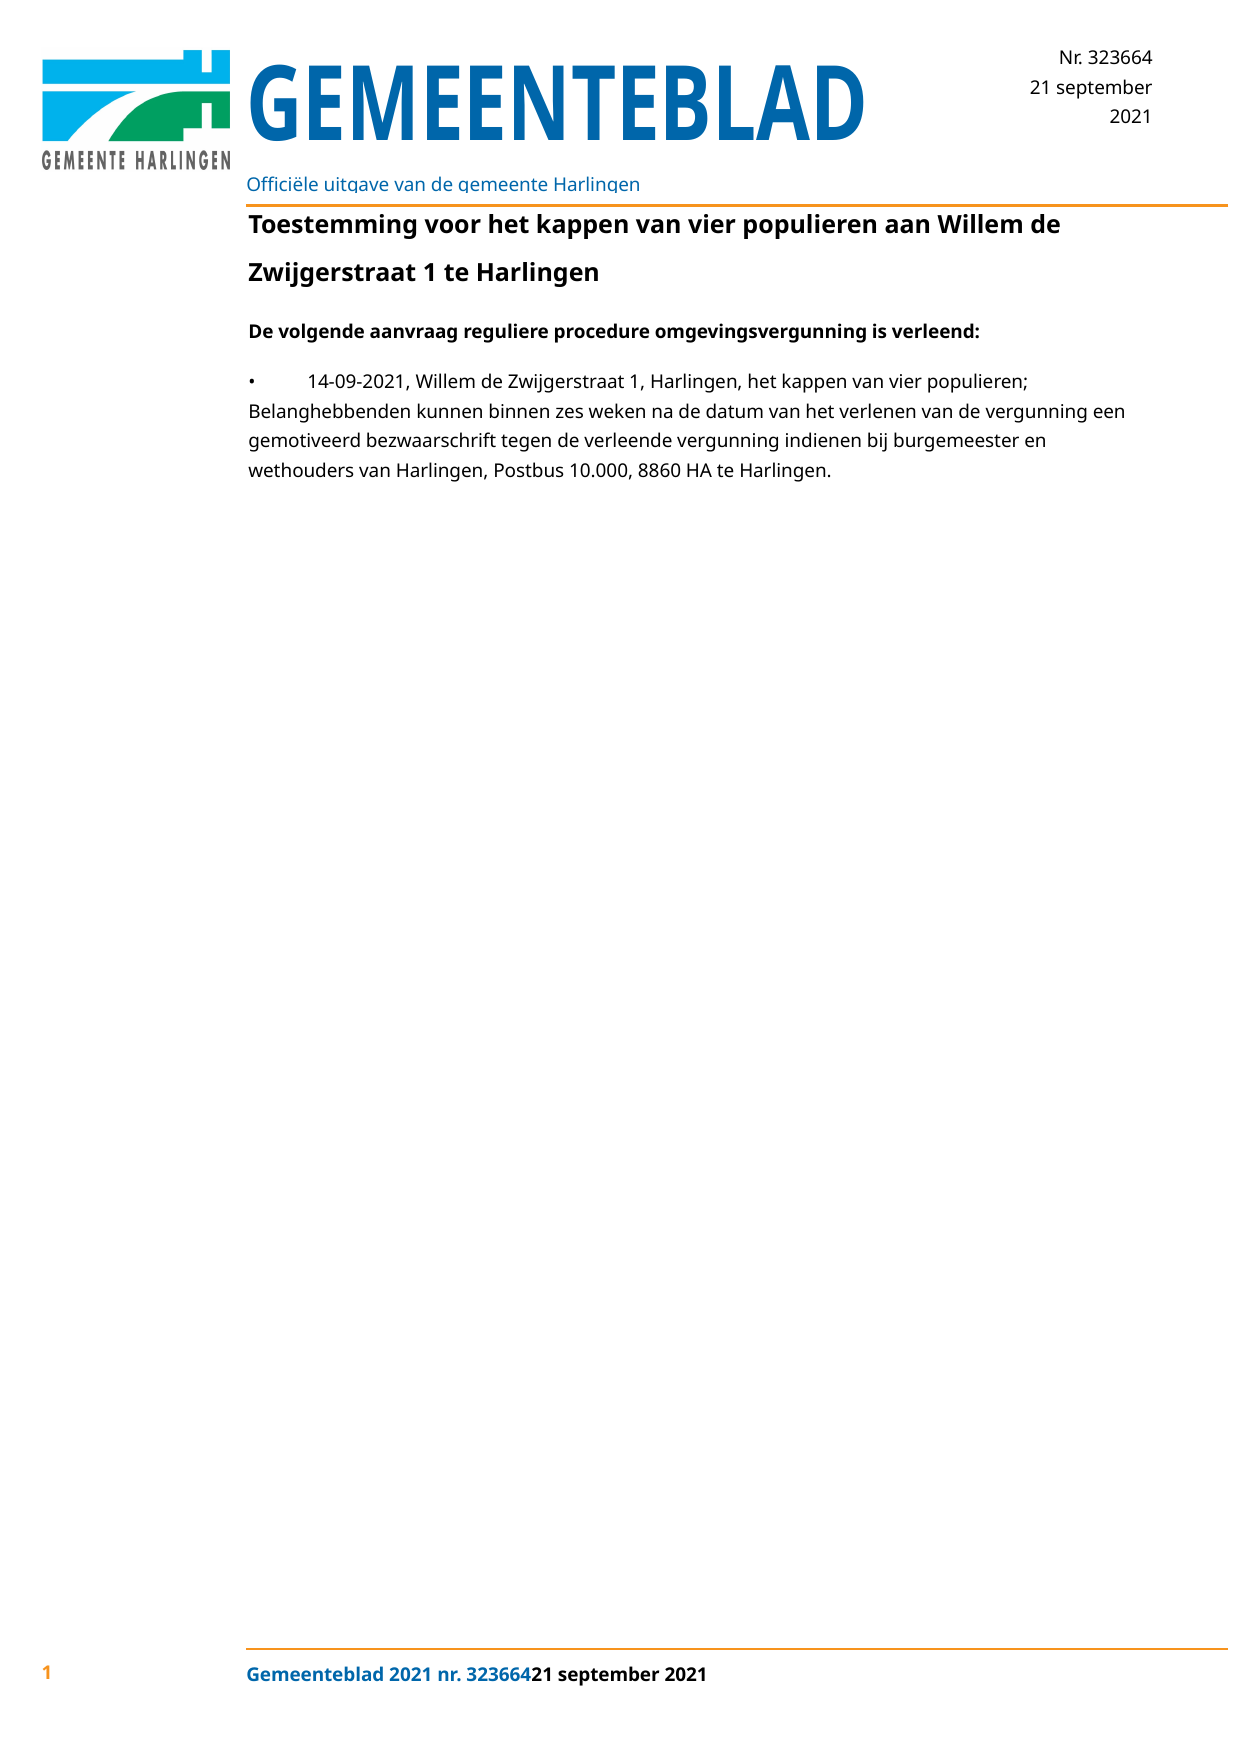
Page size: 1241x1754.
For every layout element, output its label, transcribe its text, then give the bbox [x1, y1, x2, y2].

text Belanghebbenden kunnen binnen zes weken na de datum van het verlenen van de vergunning een gemotiveerd bezwaarschrift tegen de verleende vergunning indienen bij burgemeester en wethouders van Harlingen, Postbus 10.000, 8860 HA te Harlingen. [248, 398, 1152, 483]
list 14-09-2021, Willem de Zwijgerstraat 1, Harlingen, het kappen van vier populieren; [248, 368, 1152, 394]
text De volgende aanvraag reguliere procedure omgevingsvergunning is verleend: [248, 318, 1152, 344]
text Toestemming voor het kappen van vier populieren aan Willem de Zwijgerstraat 1 te Harlingen [248, 207, 1152, 288]
picture [41, 47, 231, 172]
